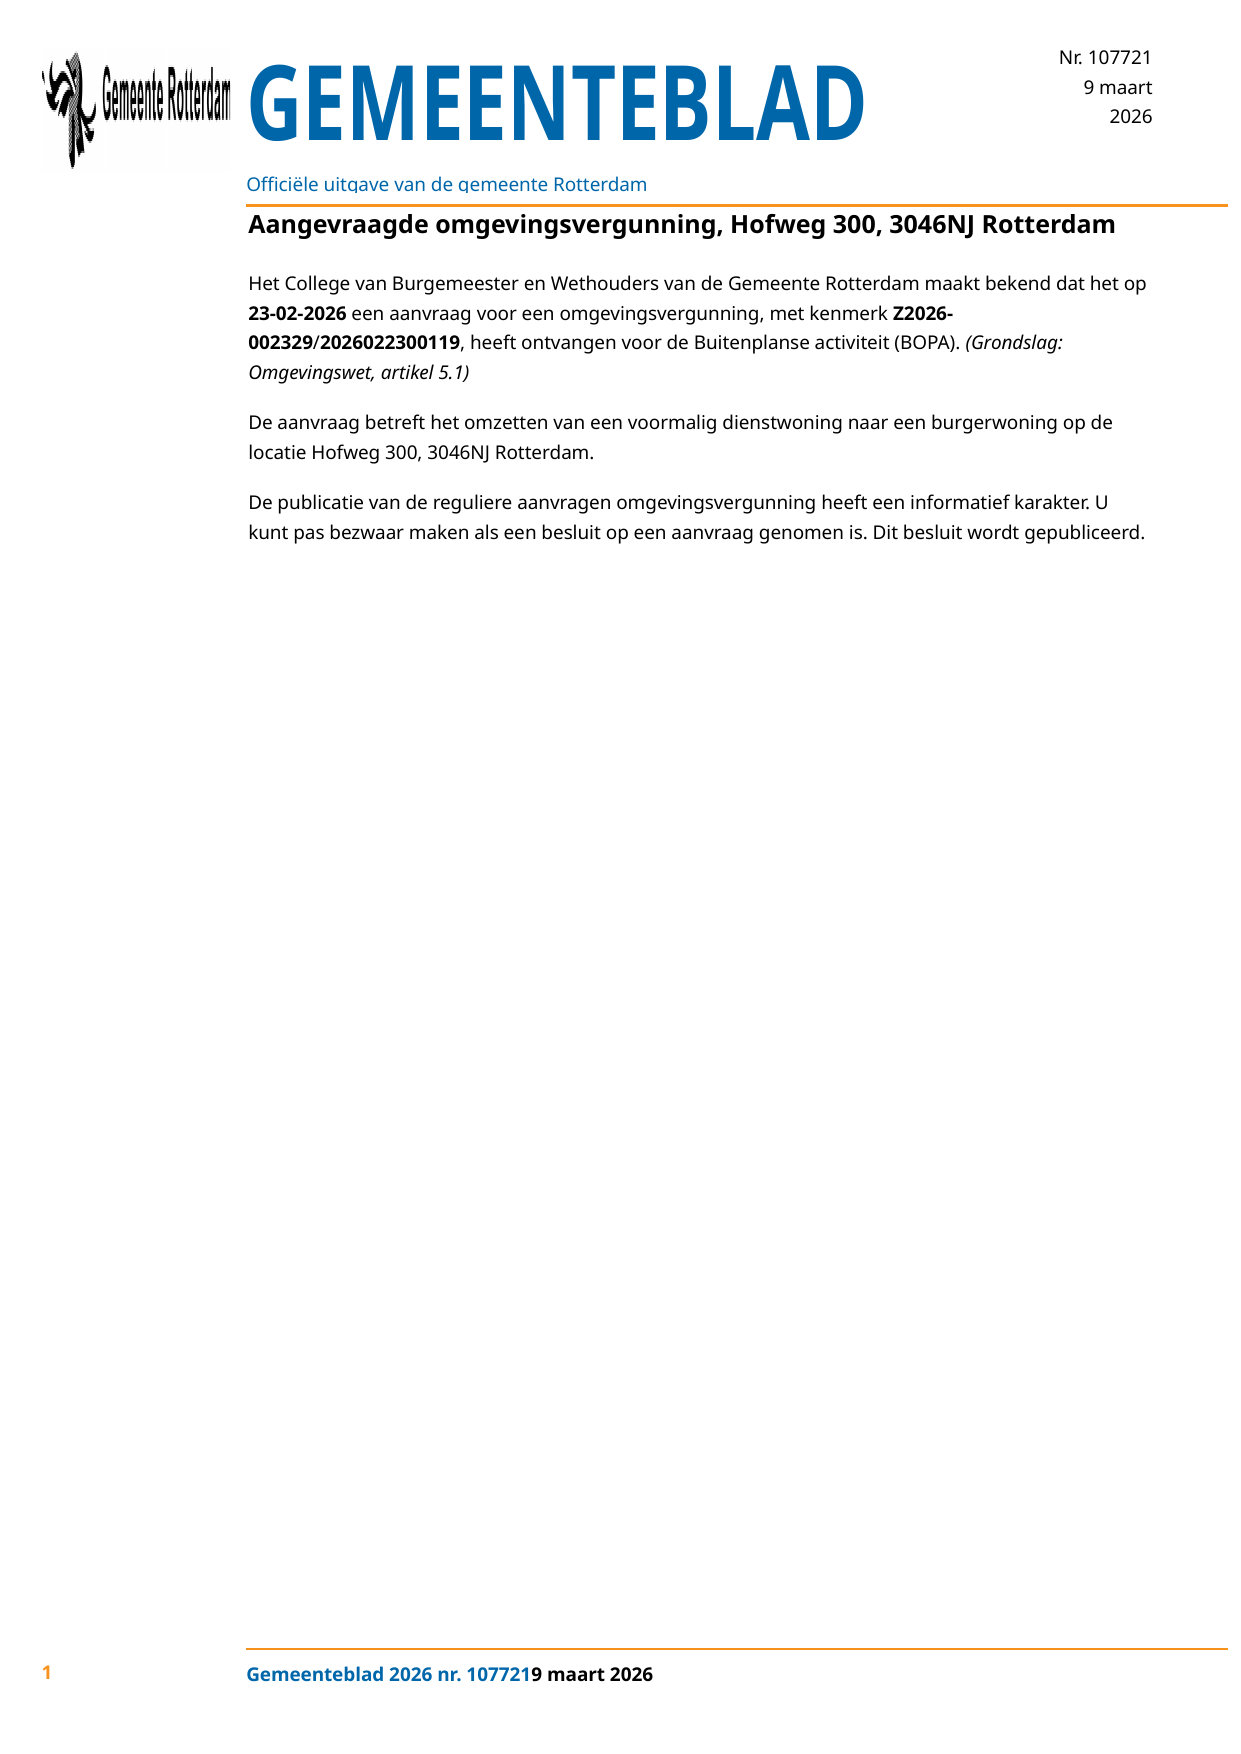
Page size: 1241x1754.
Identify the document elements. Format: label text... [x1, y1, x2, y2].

picture [41, 47, 231, 172]
text Aangevraagde omgevingsvergunning, Hofweg 300, 3046NJ Rotterdam [248, 207, 1152, 241]
text De publicatie van de reguliere aanvragen omgevingsvergunning heeft een informatief karakter. U kunt pas bezwaar maken als een besluit op een aanvraag genomen is. Dit besluit wordt gepubliceerd. [248, 489, 1152, 545]
text De aanvraag betreft het omzetten van een voormalig dienstwoning naar een burgerwoning op de locatie Hofweg 300, 3046NJ Rotterdam. [248, 409, 1152, 465]
text Het College van Burgemeester en Wethouders van de Gemeente Rotterdam maakt bekend dat het op 23-02-2026 een aanvraag voor een omgevingsvergunning, met kenmerk Z2026-002329/2026022300119, heeft ontvangen voor de Buitenplanse activiteit (BOPA). (Grondslag: Omgevingswet, artikel 5.1) [248, 270, 1152, 385]
